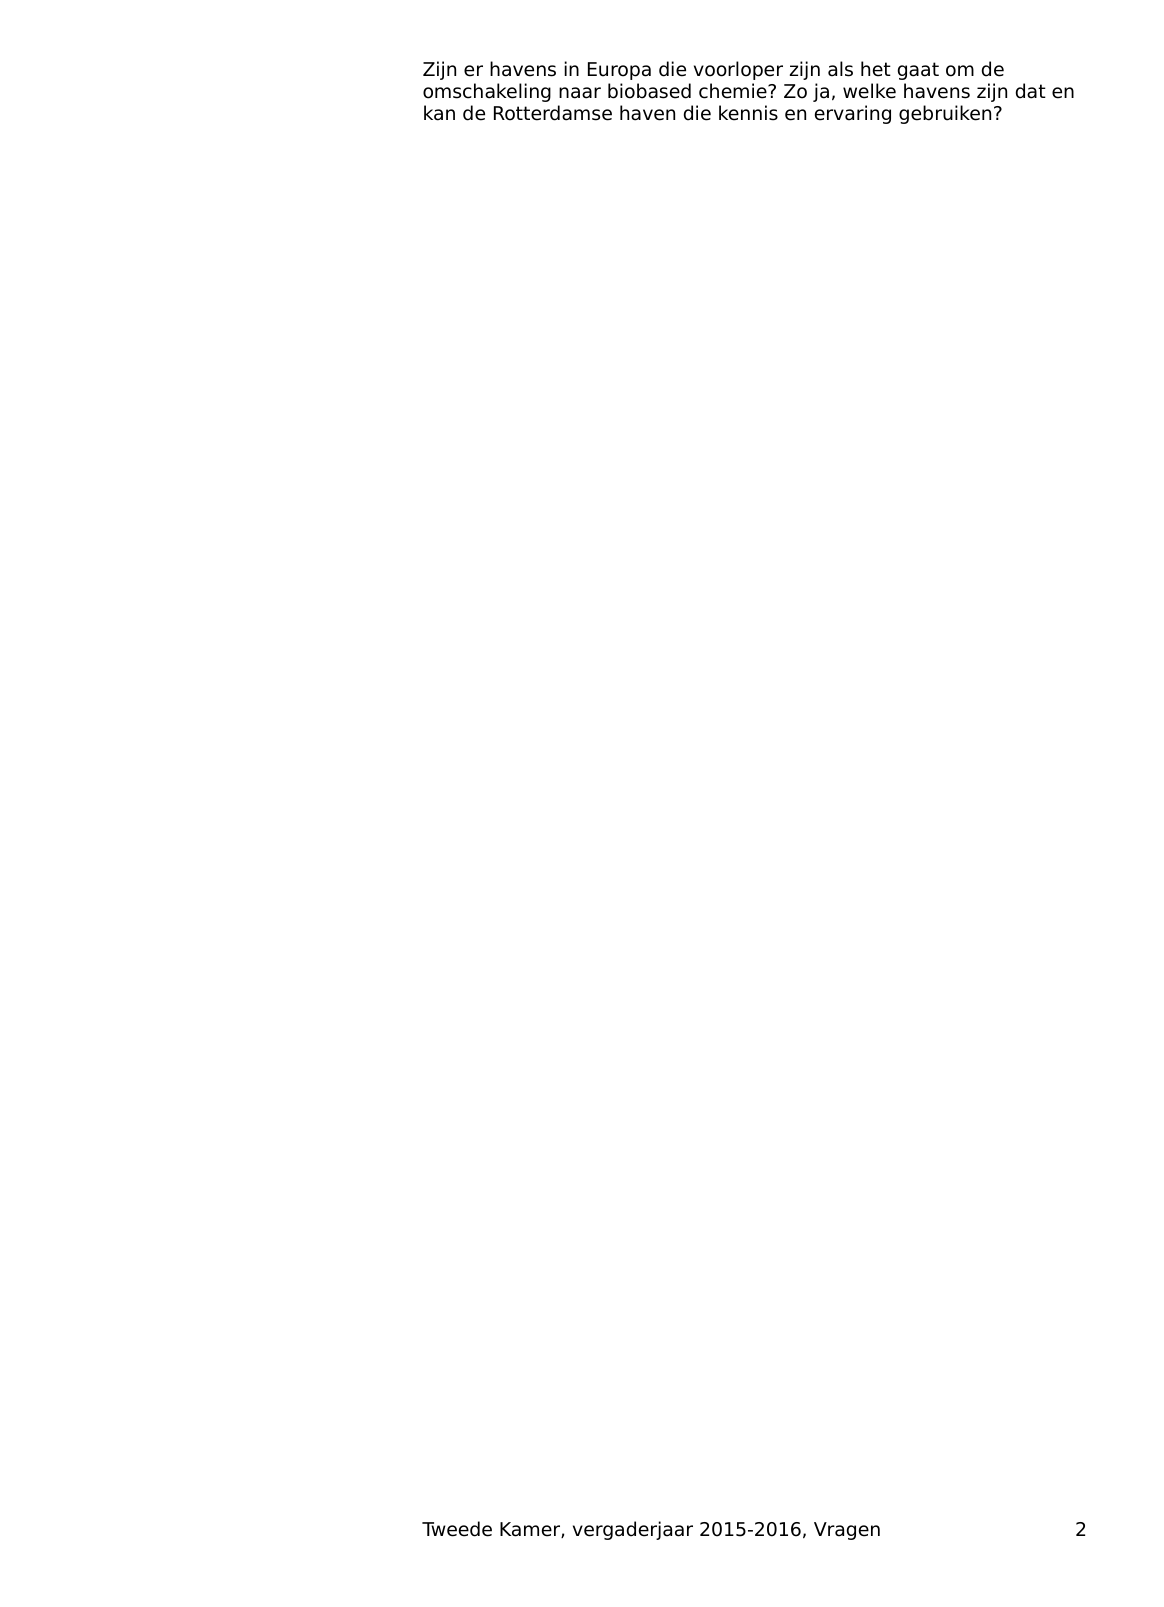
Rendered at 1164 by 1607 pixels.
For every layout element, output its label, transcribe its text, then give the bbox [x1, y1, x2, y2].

text Zijn er havens in Europa die voorloper zijn als het gaat om de omschakeling naar biobased chemie? Zo ja, welke havens zijn dat en kan de Rotterdamse haven die kennis en ervaring gebruiken? [422, 59, 1087, 125]
